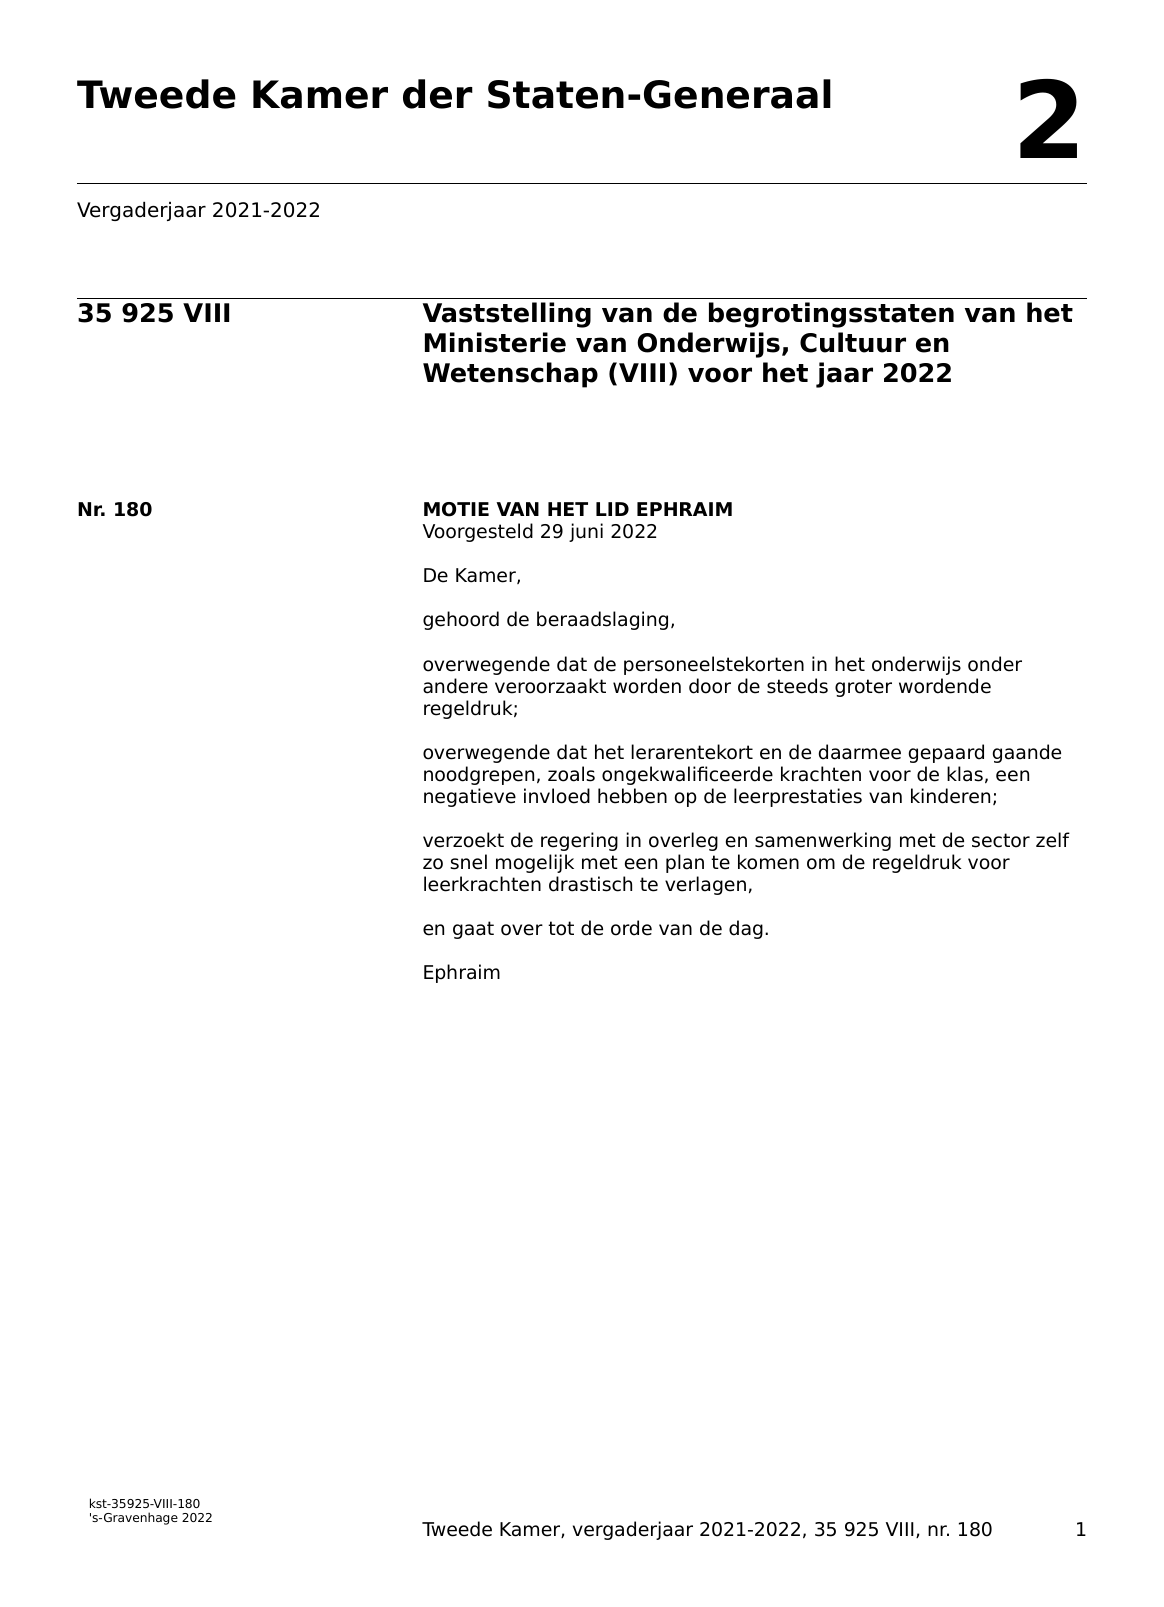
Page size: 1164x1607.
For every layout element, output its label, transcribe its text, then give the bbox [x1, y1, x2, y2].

text overwegende dat het lerarentekort en de daarmee gepaard gaande noodgrepen, zoals ongekwalificeerde krachten voor de klas, een negatieve invloed hebben op de leerprestaties van kinderen; [422, 742, 1087, 808]
subtitle Nr. 180 MOTIE VAN HET LID EPHRAIM [77, 499, 1087, 521]
text Ephraim [422, 962, 1087, 984]
text overwegende dat de personeelstekorten in het onderwijs onder andere veroorzaakt worden door de steeds groter wordende regeldruk; [422, 653, 1087, 719]
text en gaat over tot de orde van de dag. [422, 918, 1087, 940]
text De Kamer, [422, 565, 1087, 587]
table_header 2 [886, 59, 1087, 183]
text 's-Gravenhage 2022 [88, 1511, 323, 1525]
subtitle 35 925 VIII Vaststelling van de begrotingsstaten van het Ministerie van Onderwijs, Cultuur en Wetenschap (VIII) voor het jaar 2022 [77, 299, 1087, 388]
text Voorgesteld 29 juni 2022 [422, 521, 1087, 543]
text gehoord de beraadslaging, [422, 609, 1087, 631]
text kst-35925-VIII-180 [88, 1497, 323, 1511]
text verzoekt de regering in overleg en samenwerking met de sector zelf zo snel mogelijk met een plan te komen om de regeldruk voor leerkrachten drastisch te verlagen, [422, 830, 1087, 896]
table_header Tweede Kamer der Staten-Generaal [77, 59, 886, 183]
table_cell Vergaderjaar 2021-2022 [77, 184, 1087, 298]
